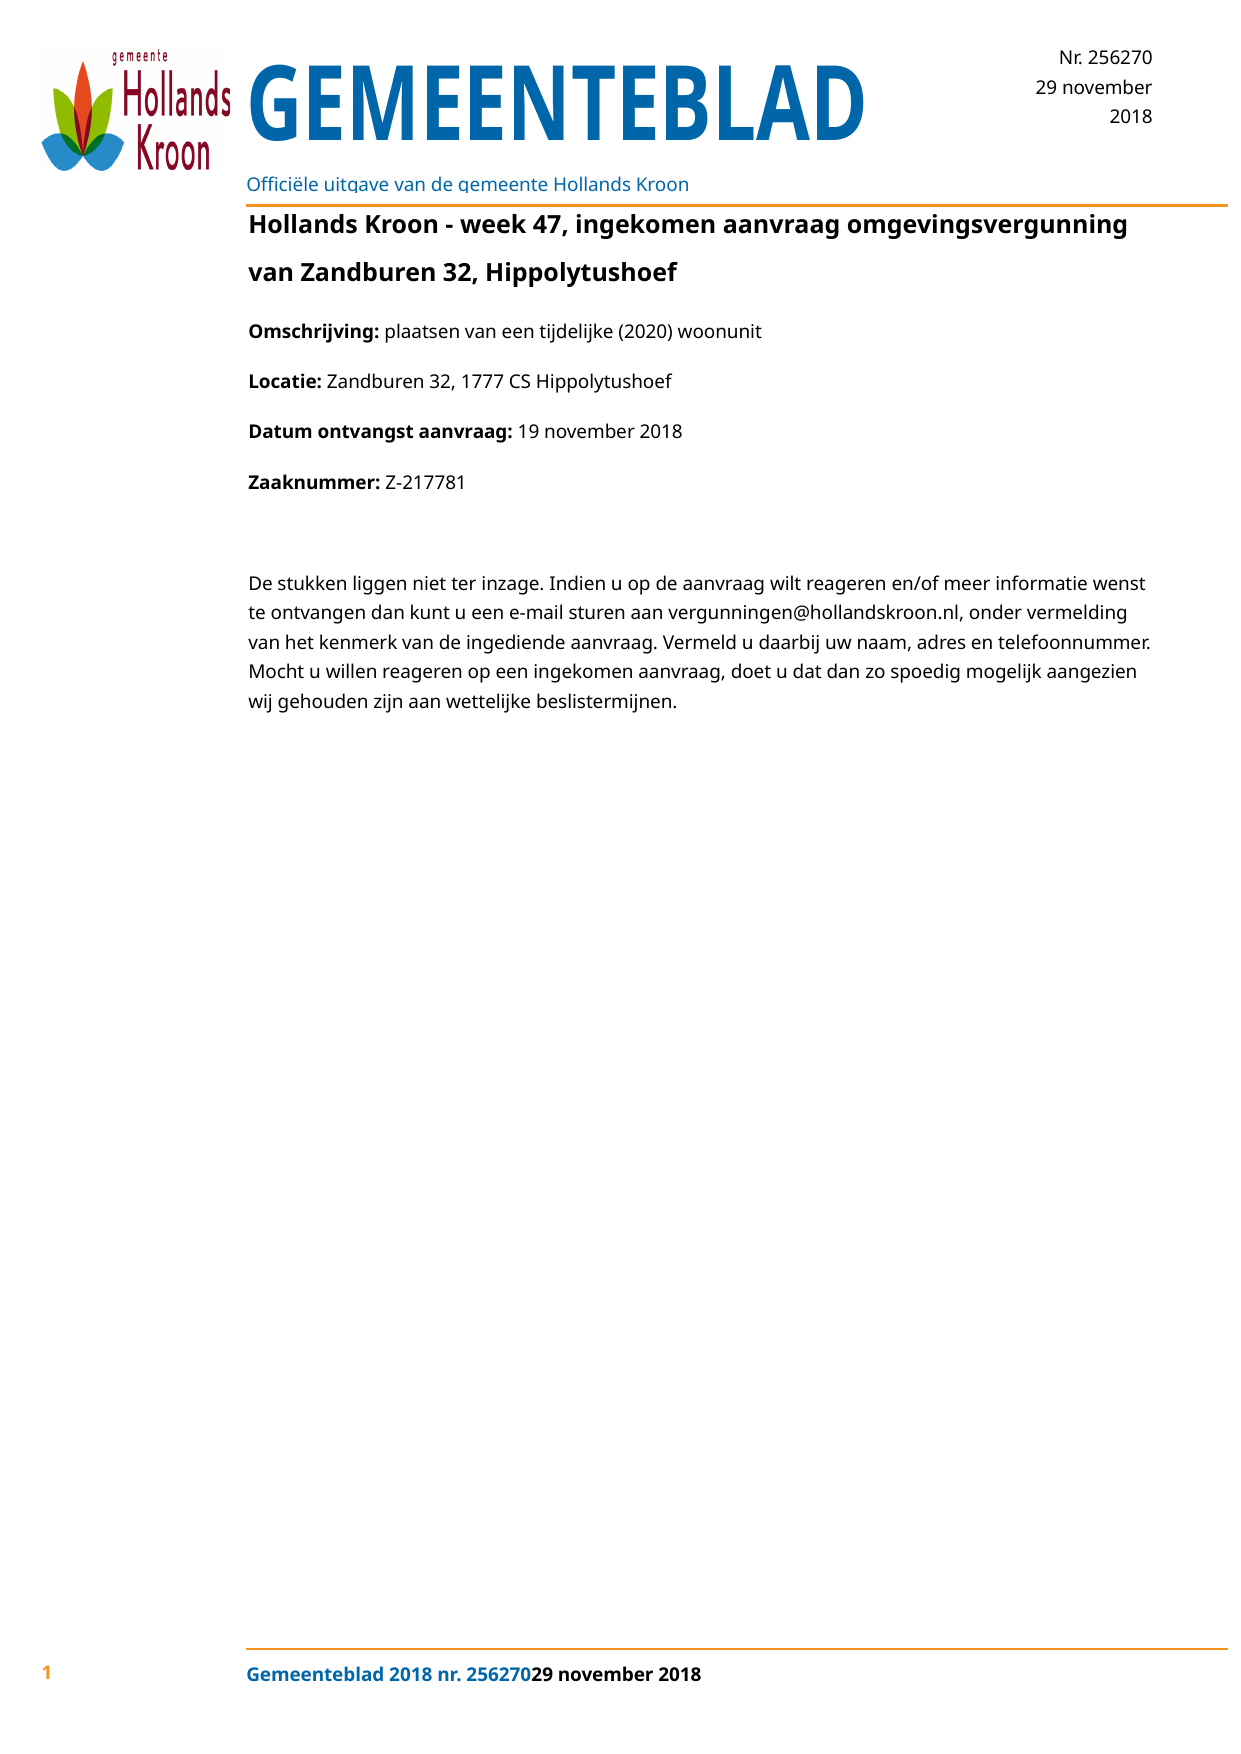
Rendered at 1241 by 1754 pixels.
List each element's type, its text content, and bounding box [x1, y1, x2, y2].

text Hollands Kroon - week 47, ingekomen aanvraag omgevingsvergunning van Zandburen 32, Hippolytushoef [248, 207, 1152, 288]
text De stukken liggen niet ter inzage. Indien u op de aanvraag wilt reageren en/of meer informatie wenst te ontvangen dan kunt u een e-mail sturen aan vergunningen@hollandskroon.nl, onder vermelding van het kenmerk van de ingediende aanvraag. Vermeld u daarbij uw naam, adres en telefoonnummer. Mocht u willen reageren op een ingekomen aanvraag, doet u dat dan zo spoedig mogelijk aangezien wij gehouden zijn aan wettelijke beslistermijnen. [248, 570, 1152, 714]
text Locatie: Zandburen 32, 1777 CS Hippolytushoef [248, 368, 1152, 394]
text Omschrijving: plaatsen van een tijdelijke (2020) woonunit [248, 318, 1152, 344]
text Datum ontvangst aanvraag: 19 november 2018 [248, 419, 1152, 444]
text Zaaknummer: Z-217781 [248, 469, 1152, 495]
picture [41, 47, 231, 172]
